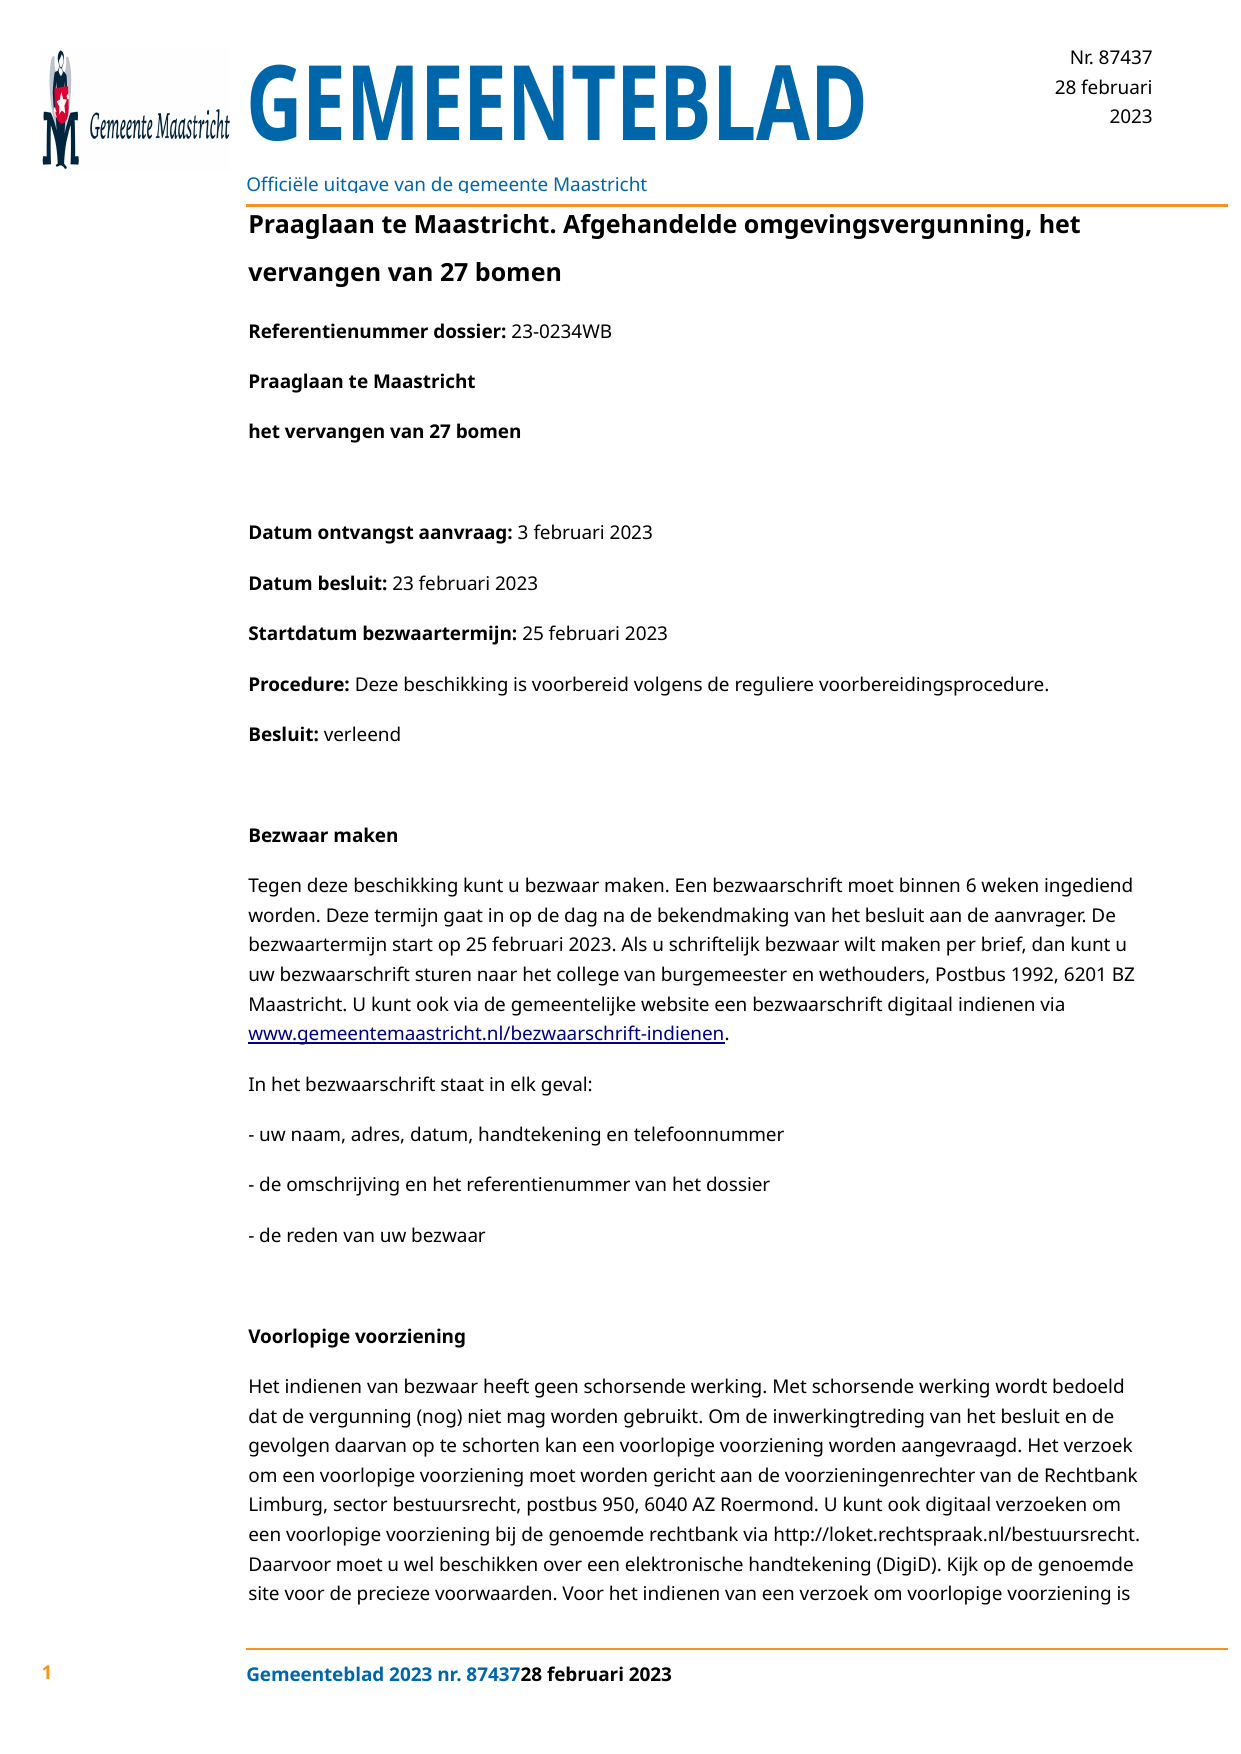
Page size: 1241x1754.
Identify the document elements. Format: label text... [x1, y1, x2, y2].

text Bezwaar maken [248, 822, 1152, 848]
text Datum besluit: 23 februari 2023 [248, 570, 1152, 596]
text - de reden van uw bezwaar [248, 1222, 1152, 1248]
text Referentienummer dossier: 23-0234WB [248, 318, 1152, 344]
text Praaglaan te Maastricht. Afgehandelde omgevingsvergunning, het vervangen van 27 bomen [248, 207, 1152, 288]
text Procedure: Deze beschikking is voorbereid volgens de reguliere voorbereidingsprocedure. [248, 671, 1152, 697]
text Besluit: verleend [248, 721, 1152, 747]
text Datum ontvangst aanvraag: 3 februari 2023 [248, 519, 1152, 545]
text - de omschrijving en het referentienummer van het dossier [248, 1172, 1152, 1197]
text Voorlopige voorziening [248, 1323, 1152, 1349]
text Praaglaan te Maastricht [248, 368, 1152, 394]
text In het bezwaarschrift staat in elk geval: [248, 1071, 1152, 1097]
text Startdatum bezwaartermijn: 25 februari 2023 [248, 620, 1152, 646]
text het vervangen van 27 bomen [248, 419, 1152, 444]
text Het indienen van bezwaar heeft geen schorsende werking. Met schorsende werking wordt bedoeld dat de vergunning (nog) niet mag worden gebruikt. Om de inwerkingtreding van het besluit en de gevolgen daarvan op te schorten kan een voorlopige voorziening worden aangevraagd. Het verzoek om een voorlopige voorziening moet worden gericht aan de voorzieningenrechter van de Rechtbank Limburg, sector bestuursrecht, postbus 950, 6040 AZ Roermond. U kunt ook digitaal verzoeken om een voorlopige voorziening bij de genoemde rechtbank via http://loket.rechtspraak.nl/bestuursrecht. Daarvoor moet u wel beschikken over een elektronische handtekening (DigiD). Kijk op de genoemde site voor de precieze voorwaarden. Voor het indienen van een verzoek om voorlopige voorziening is [248, 1373, 1152, 1606]
picture [41, 47, 231, 172]
text Tegen deze beschikking kunt u bezwaar maken. Een bezwaarschrift moet binnen 6 weken ingediend worden. Deze termijn gaat in op de dag na de bekendmaking van het besluit aan de aanvrager. De bezwaartermijn start op 25 februari 2023. Als u schriftelijk bezwaar wilt maken per brief, dan kunt u uw bezwaarschrift sturen naar het college van burgemeester en wethouders, Postbus 1992, 6201 BZ Maastricht. U kunt ook via de gemeentelijke website een bezwaarschrift digitaal indienen via www.gemeentemaastricht.nl/bezwaarschrift-indienen. [248, 872, 1152, 1046]
text - uw naam, adres, datum, handtekening en telefoonnummer [248, 1121, 1152, 1147]
